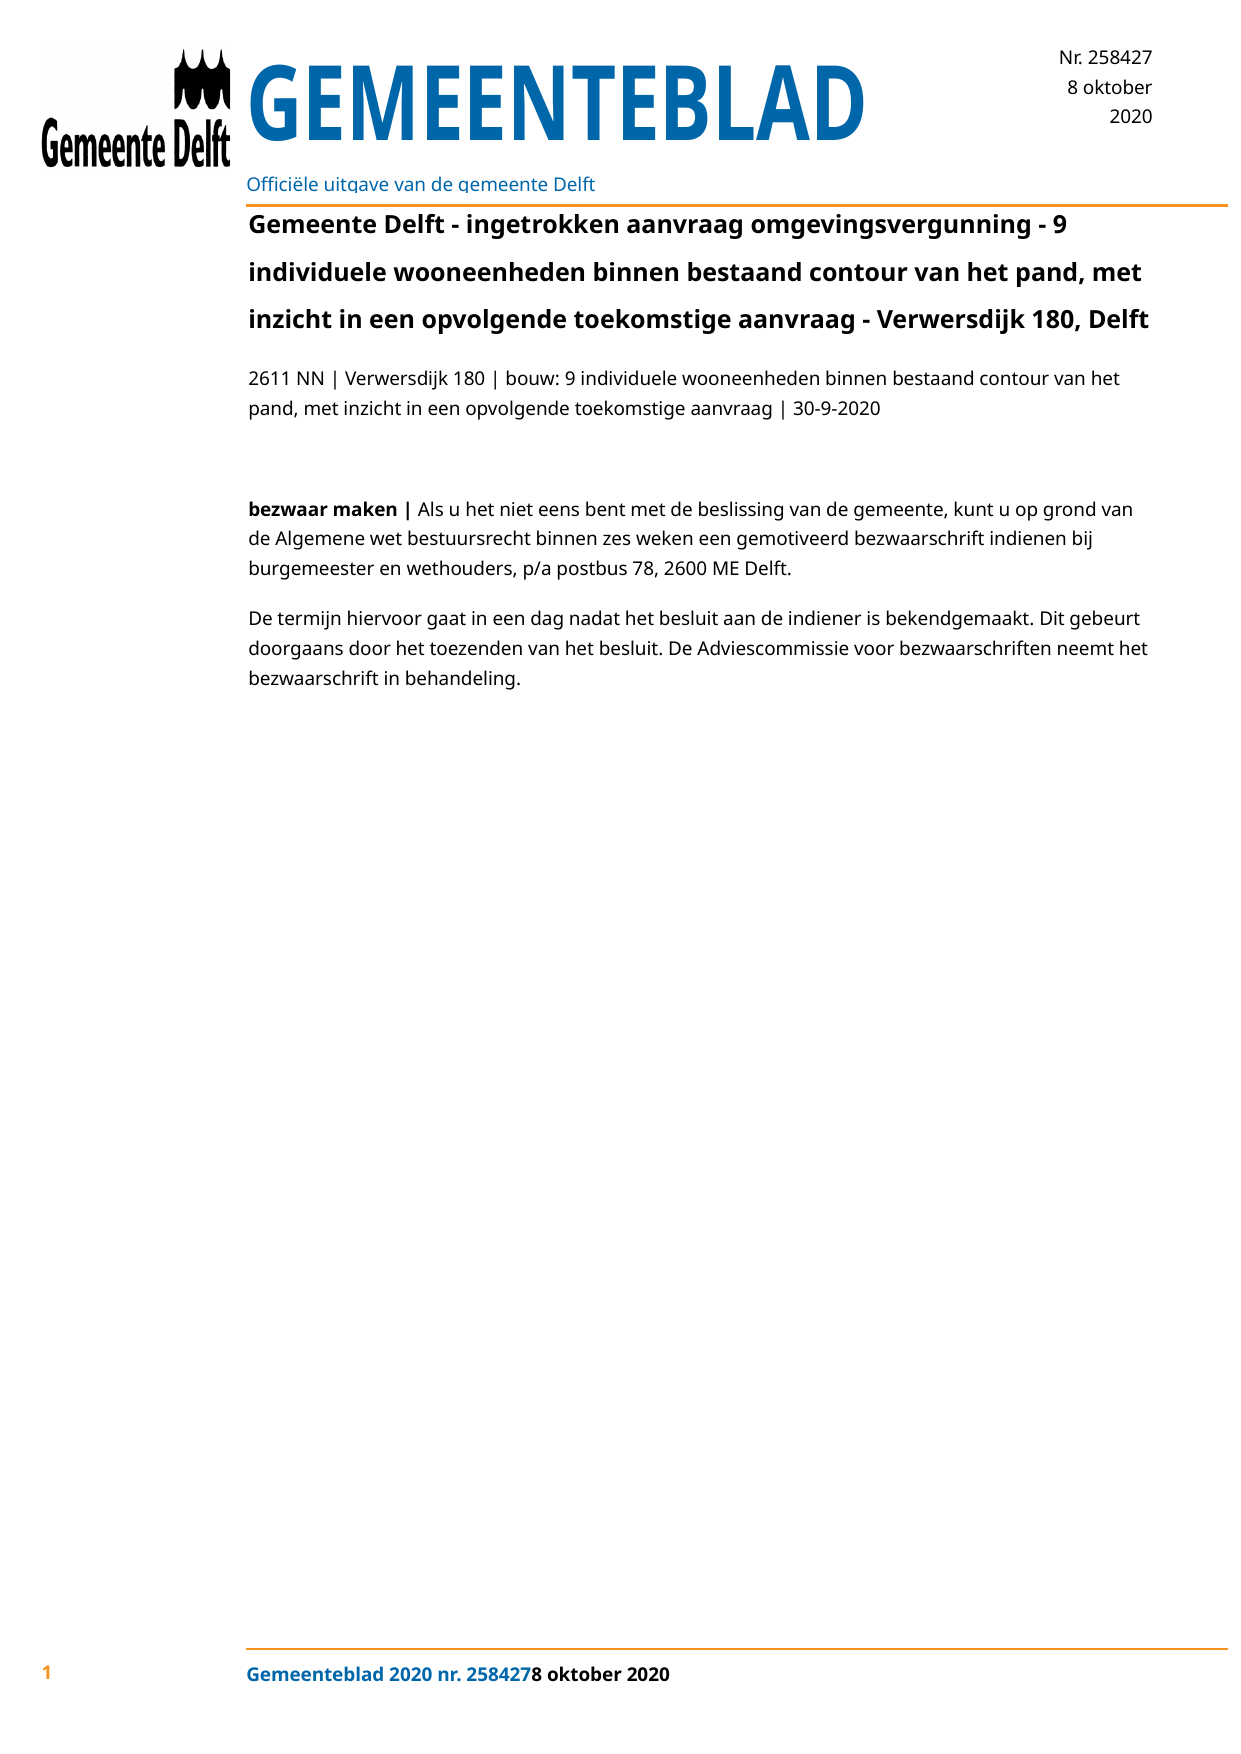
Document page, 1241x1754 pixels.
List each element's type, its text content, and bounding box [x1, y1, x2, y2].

text De termijn hiervoor gaat in een dag nadat het besluit aan de indiener is bekendgemaakt. Dit gebeurt doorgaans door het toezenden van het besluit. De Adviescommissie voor bezwaarschriften neemt het bezwaarschrift in behandeling. [248, 606, 1152, 690]
text Gemeente Delft - ingetrokken aanvraag omgevingsvergunning - 9 individuele wooneenheden binnen bestaand contour van het pand, met inzicht in een opvolgende toekomstige aanvraag - Verwersdijk 180, Delft [248, 207, 1152, 336]
text bezwaar maken | Als u het niet eens bent met de beslissing van de gemeente, kunt u op grond van de Algemene wet bestuursrecht binnen zes weken een gemotiveerd bezwaarschrift indienen bij burgemeester en wethouders, p/a postbus 78, 2600 ME Delft. [248, 496, 1152, 581]
text 2611 NN | Verwersdijk 180 | bouw: 9 individuele wooneenheden binnen bestaand contour van het pand, met inzicht in een opvolgende toekomstige aanvraag | 30-9-2020 [248, 366, 1152, 421]
picture [41, 47, 231, 172]
